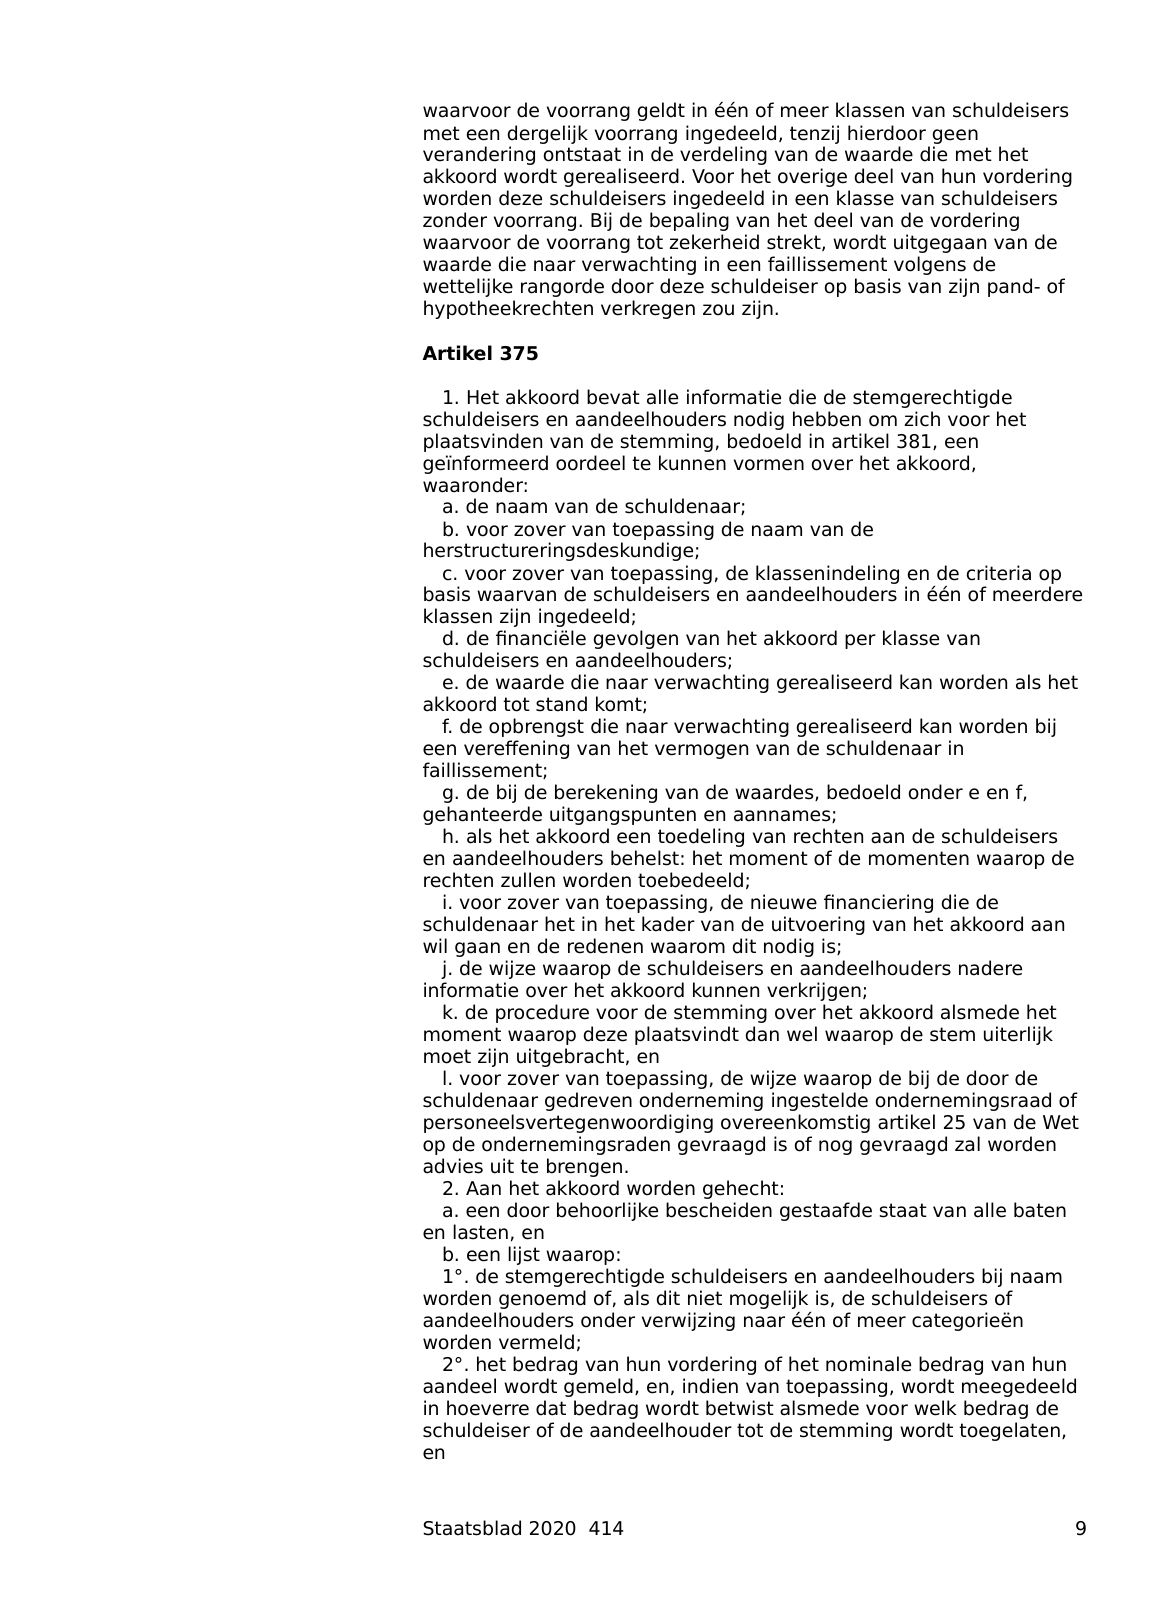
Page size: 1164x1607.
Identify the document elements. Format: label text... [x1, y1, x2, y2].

text j. de wijze waarop de schuldeisers en aandeelhouders nadere informatie over het akkoord kunnen verkrijgen; [422, 958, 1087, 1002]
text 2. Aan het akkoord worden gehecht: [422, 1178, 1087, 1200]
text 2°. het bedrag van hun vordering of het nominale bedrag van hun aandeel wordt gemeld, en, indien van toepassing, wordt meegedeeld in hoeverre dat bedrag wordt betwist alsmede voor welk bedrag de schuldeiser of de aandeelhouder tot de stemming wordt toegelaten, en [422, 1354, 1087, 1463]
text 1°. de stemgerechtigde schuldeisers en aandeelhouders bij naam worden genoemd of, als dit niet mogelijk is, de schuldeisers of aandeelhouders onder verwijzing naar één of meer categorieën worden vermeld; [422, 1266, 1087, 1354]
text d. de financiële gevolgen van het akkoord per klasse van schuldeisers en aandeelhouders; [422, 628, 1087, 672]
text f. de opbrengst die naar verwachting gerealiseerd kan worden bij een vereffening van het vermogen van de schuldenaar in faillissement; [422, 716, 1087, 782]
text k. de procedure voor de stemming over het akkoord alsmede het moment waarop deze plaatsvindt dan wel waarop de stem uiterlijk moet zijn uitgebracht, en [422, 1002, 1087, 1068]
text a. de naam van de schuldenaar; [422, 496, 1087, 518]
text e. de waarde die naar verwachting gerealiseerd kan worden als het akkoord tot stand komt; [422, 672, 1087, 716]
text l. voor zover van toepassing, de wijze waarop de bij de door de schuldenaar gedreven onderneming ingestelde ondernemingsraad of personeelsvertegenwoordiging overeenkomstig artikel 25 van de Wet op de ondernemingsraden gevraagd is of nog gevraagd zal worden advies uit te brengen. [422, 1068, 1087, 1178]
text i. voor zover van toepassing, de nieuwe financiering die de schuldenaar het in het kader van de uitvoering van het akkoord aan wil gaan en de redenen waarom dit nodig is; [422, 892, 1087, 958]
text c. voor zover van toepassing, de klassenindeling en de criteria op basis waarvan de schuldeisers en aandeelhouders in één of meerdere klassen zijn ingedeeld; [422, 562, 1087, 628]
subtitle Artikel 375 [422, 342, 1087, 364]
text 1. Het akkoord bevat alle informatie die de stemgerechtigde schuldeisers en aandeelhouders nodig hebben om zich voor het plaatsvinden van de stemming, bedoeld in artikel 381, een geïnformeerd oordeel te kunnen vormen over het akkoord, waaronder: [422, 387, 1087, 496]
text b. voor zover van toepassing de naam van de herstructureringsdeskundige; [422, 518, 1087, 562]
text a. een door behoorlijke bescheiden gestaafde staat van alle baten en lasten, en [422, 1200, 1087, 1244]
text h. als het akkoord een toedeling van rechten aan de schuldeisers en aandeelhouders behelst: het moment of de momenten waarop de rechten zullen worden toebedeeld; [422, 826, 1087, 892]
text b. een lijst waarop: [422, 1244, 1087, 1266]
text waarvoor de voorrang geldt in één of meer klassen van schuldeisers met een dergelijk voorrang ingedeeld, tenzij hierdoor geen verandering ontstaat in de verdeling van de waarde die met het akkoord wordt gerealiseerd. Voor het overige deel van hun vordering worden deze schuldeisers ingedeeld in een klasse van schuldeisers zonder voorrang. Bij de bepaling van het deel van de vordering waarvoor de voorrang tot zekerheid strekt, wordt uitgegaan van de waarde die naar verwachting in een faillissement volgens de wettelijke rangorde door deze schuldeiser op basis van zijn pand- of hypotheekrechten verkregen zou zijn. [422, 100, 1087, 320]
text g. de bij de berekening van de waardes, bedoeld onder e en f, gehanteerde uitgangspunten en aannames; [422, 782, 1087, 826]
